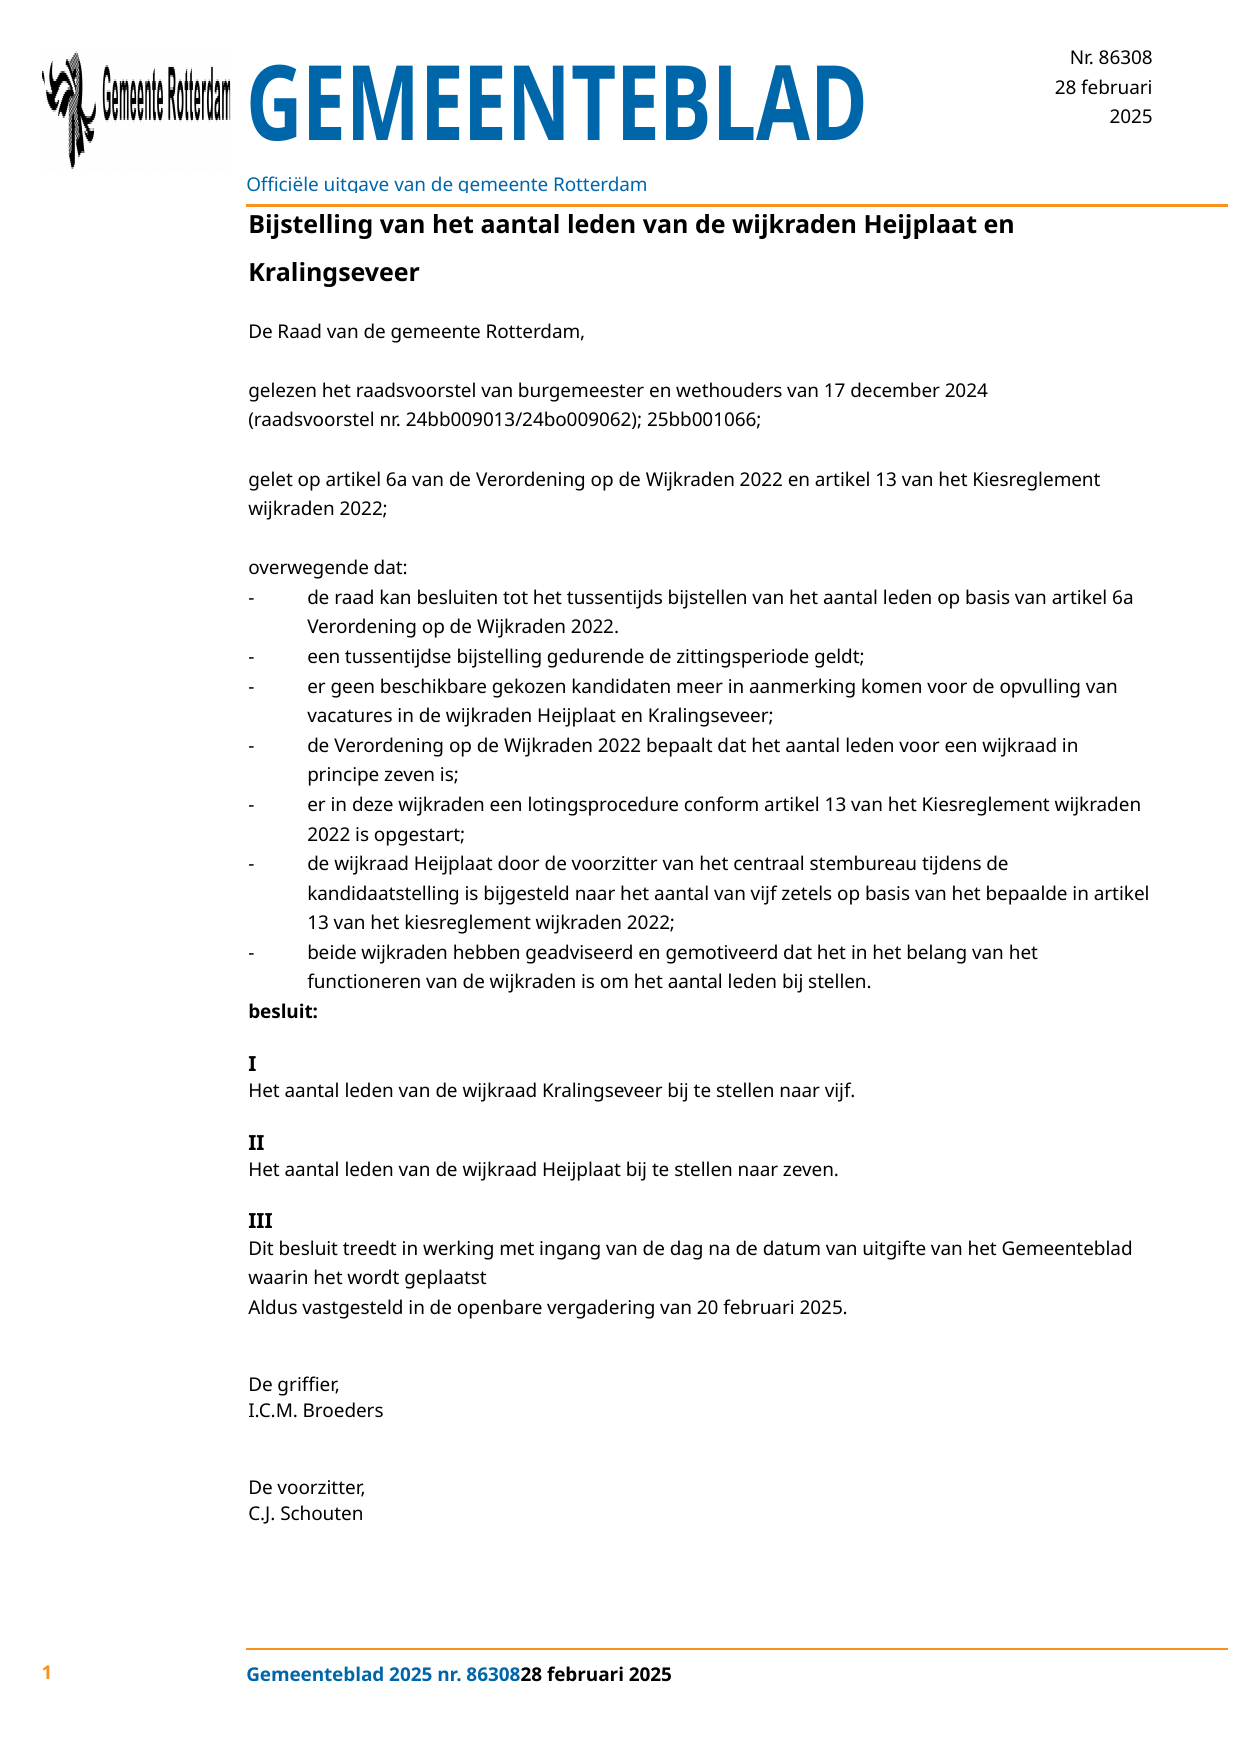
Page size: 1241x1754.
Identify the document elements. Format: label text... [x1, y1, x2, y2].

text De Raad van de gemeente Rotterdam, [248, 318, 1152, 344]
text C.J. Schouten [248, 1500, 1152, 1526]
text Aldus vastgesteld in de openbare vergadering van 20 februari 2025. [248, 1294, 1152, 1320]
text Het aantal leden van de wijkraad Heijplaat bij te stellen naar zeven. [248, 1156, 1152, 1182]
picture [41, 47, 231, 172]
text De voorzitter, [248, 1474, 1152, 1500]
list de wijkraad Heijplaat door de voorzitter van het centraal stembureau tijdens de kandidaatstelling is bijgesteld naar het aantal van vijf zetels op basis van het bepaalde in artikel 13 van het kiesreglement wijkraden 2022; [248, 850, 1152, 935]
text Het aantal leden van de wijkraad Kralingseveer bij te stellen naar vijf. [248, 1077, 1152, 1103]
list beide wijkraden hebben geadviseerd en gemotiveerd dat het in het belang van het functioneren van de wijkraden is om het aantal leden bij stellen. [248, 939, 1152, 994]
text besluit: [248, 998, 1152, 1024]
text I [248, 1049, 1152, 1077]
text III [248, 1206, 1152, 1235]
text I.C.M. Broeders [248, 1397, 1152, 1423]
text overwegende dat: [248, 554, 1152, 580]
list een tussentijdse bijstelling gedurende de zittingsperiode geldt; [248, 643, 1152, 669]
list de raad kan besluiten tot het tussentijds bijstellen van het aantal leden op basis van artikel 6a Verordening op de Wijkraden 2022. [248, 584, 1152, 639]
text gelet op artikel 6a van de Verordening op de Wijkraden 2022 en artikel 13 van het Kiesreglement wijkraden 2022; [248, 466, 1152, 521]
list er geen beschikbare gekozen kandidaten meer in aanmerking komen voor de opvulling van vacatures in de wijkraden Heijplaat en Kralingseveer; [248, 673, 1152, 728]
text Bijstelling van het aantal leden van de wijkraden Heijplaat en Kralingseveer [248, 207, 1152, 288]
text II [248, 1128, 1152, 1156]
text gelezen het raadsvoorstel van burgemeester en wethouders van 17 december 2024 [248, 377, 1152, 403]
text (raadsvoorstel nr. 24bb009013/24bo009062); 25bb001066; [248, 407, 1152, 432]
list de Verordening op de Wijkraden 2022 bepaalt dat het aantal leden voor een wijkraad in principe zeven is; [248, 732, 1152, 787]
list er in deze wijkraden een lotingsprocedure conform artikel 13 van het Kiesreglement wijkraden 2022 is opgestart; [248, 791, 1152, 847]
text Dit besluit treedt in werking met ingang van de dag na de datum van uitgifte van het Gemeenteblad waarin het wordt geplaatst [248, 1235, 1152, 1290]
text De griffier, [248, 1371, 1152, 1397]
